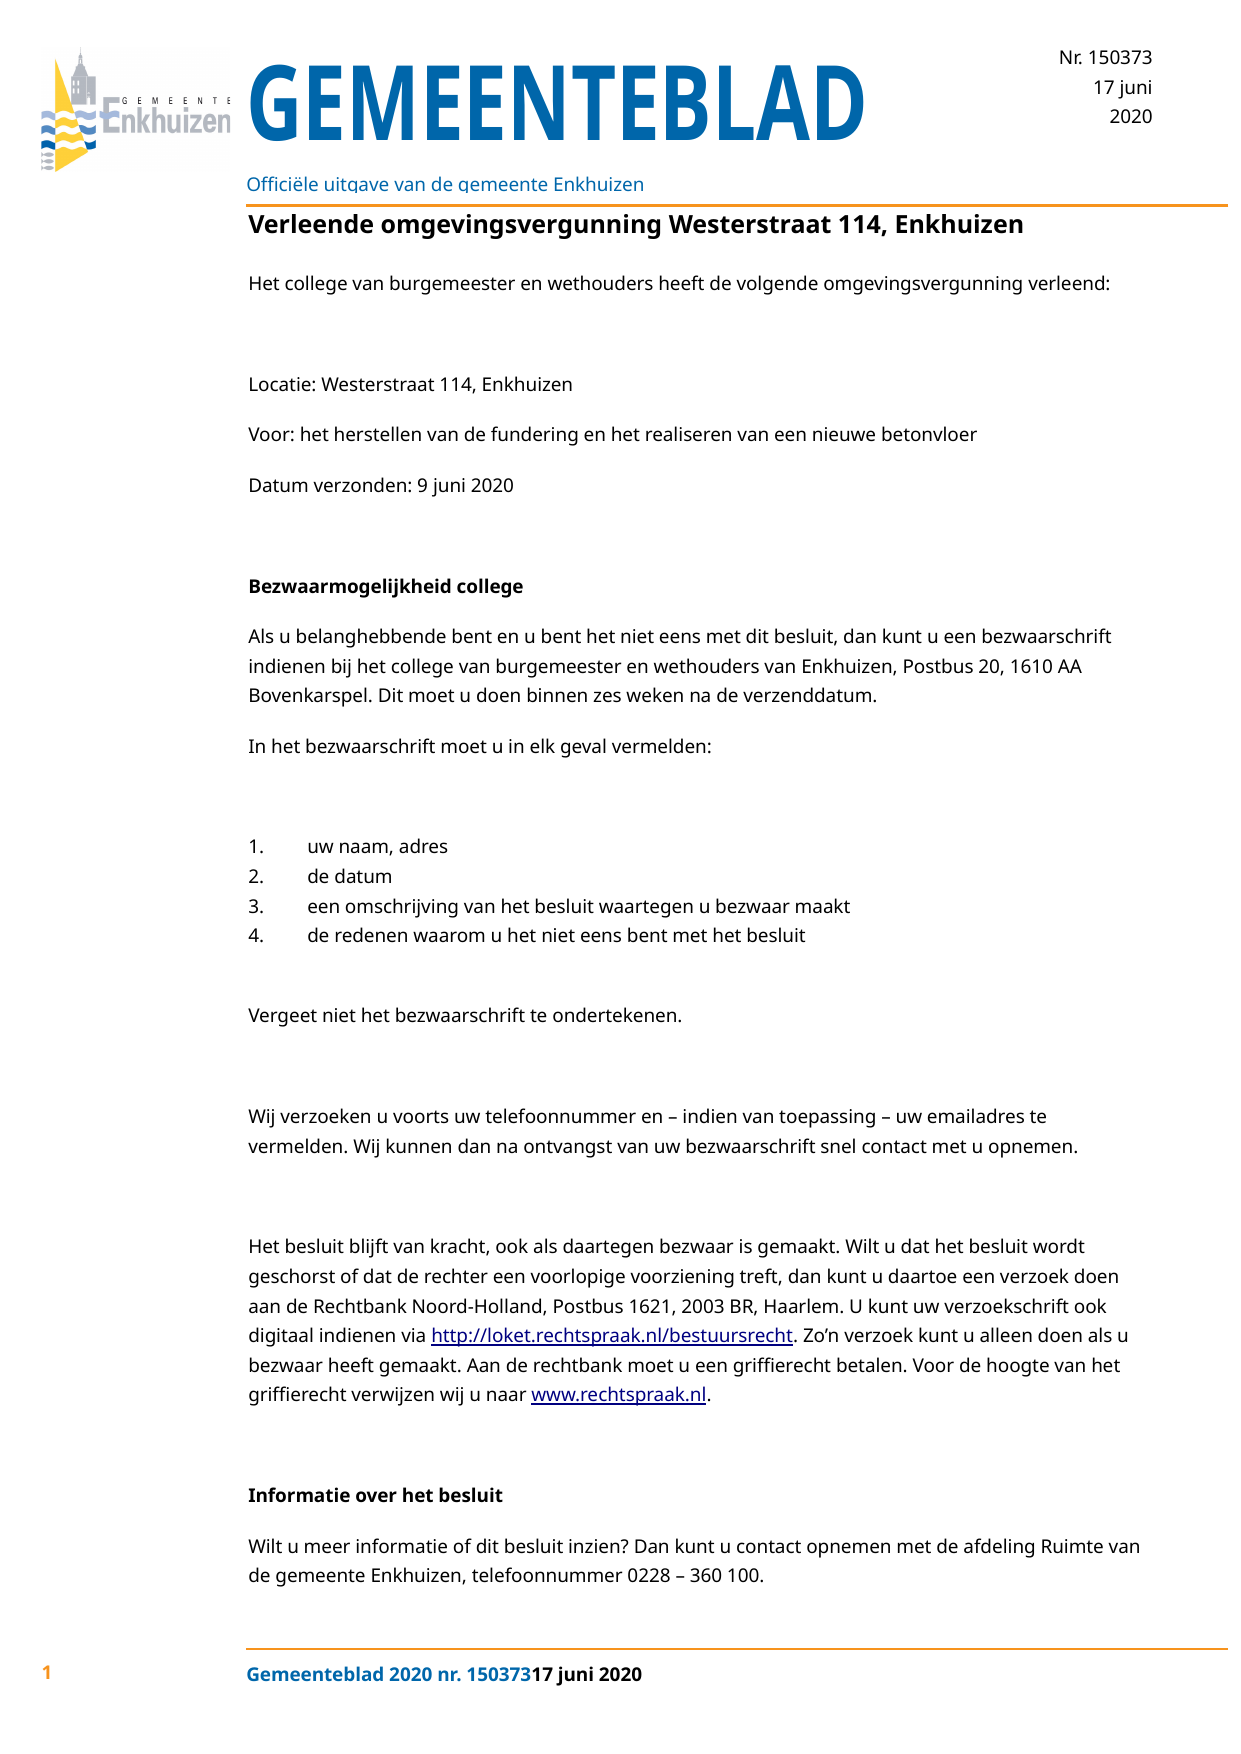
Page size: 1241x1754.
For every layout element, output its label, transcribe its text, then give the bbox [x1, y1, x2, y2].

text Informatie over het besluit [248, 1482, 1152, 1508]
text In het bezwaarschrift moet u in elk geval vermelden: [248, 733, 1152, 758]
text Het besluit blijft van kracht, ook als daartegen bezwaar is gemaakt. Wilt u dat het besluit wordt geschorst of dat de rechter een voorlopige voorziening treft, dan kunt u daartoe een verzoek doen aan de Rechtbank Noord-Holland, Postbus 1621, 2003 BR, Haarlem. U kunt uw verzoekschrift ook digitaal indienen via http://loket.rechtspraak.nl/bestuursrecht. Zo’n verzoek kunt u alleen doen als u bezwaar heeft gemaakt. Aan de rechtbank moet u een griffierecht betalen. Voor de hoogte van het griffierecht verwijzen wij u naar www.rechtspraak.nl. [248, 1234, 1152, 1407]
text Wilt u meer informatie of dit besluit inzien? Dan kunt u contact opnemen met de afdeling Ruimte van de gemeente Enkhuizen, telefoonnummer 0228 – 360 100. [248, 1533, 1152, 1588]
text Het college van burgemeester en wethouders heeft de volgende omgevingsvergunning verleend: [248, 270, 1152, 296]
text Voor: het herstellen van de fundering en het realiseren van een nieuwe betonvloer [248, 422, 1152, 447]
picture [41, 47, 231, 172]
text Bezwaarmogelijkheid college [248, 573, 1152, 598]
list de datum [248, 863, 1152, 889]
list de redenen waarom u het niet eens bent met het besluit [248, 922, 1152, 948]
text Locatie: Westerstraat 114, Enkhuizen [248, 371, 1152, 397]
text Als u belanghebbende bent en u bent het niet eens met dit besluit, dan kunt u een bezwaarschrift indienen bij het college van burgemeester en wethouders van Enkhuizen, Postbus 20, 1610 AA Bovenkarspel. Dit moet u doen binnen zes weken na de verzenddatum. [248, 623, 1152, 708]
list uw naam, adres [248, 834, 1152, 859]
list een omschrijving van het besluit waartegen u bezwaar maakt [248, 893, 1152, 918]
text Vergeet niet het bezwaarschrift te ondertekenen. [248, 1002, 1152, 1028]
text Verleende omgevingsvergunning Westerstraat 114, Enkhuizen [248, 207, 1152, 241]
text Wij verzoeken u voorts uw telefoonnummer en – indien van toepassing – uw emailadres te vermelden. Wij kunnen dan na ontvangst van uw bezwaarschrift snel contact met u opnemen. [248, 1103, 1152, 1158]
text Datum verzonden: 9 juni 2020 [248, 472, 1152, 498]
